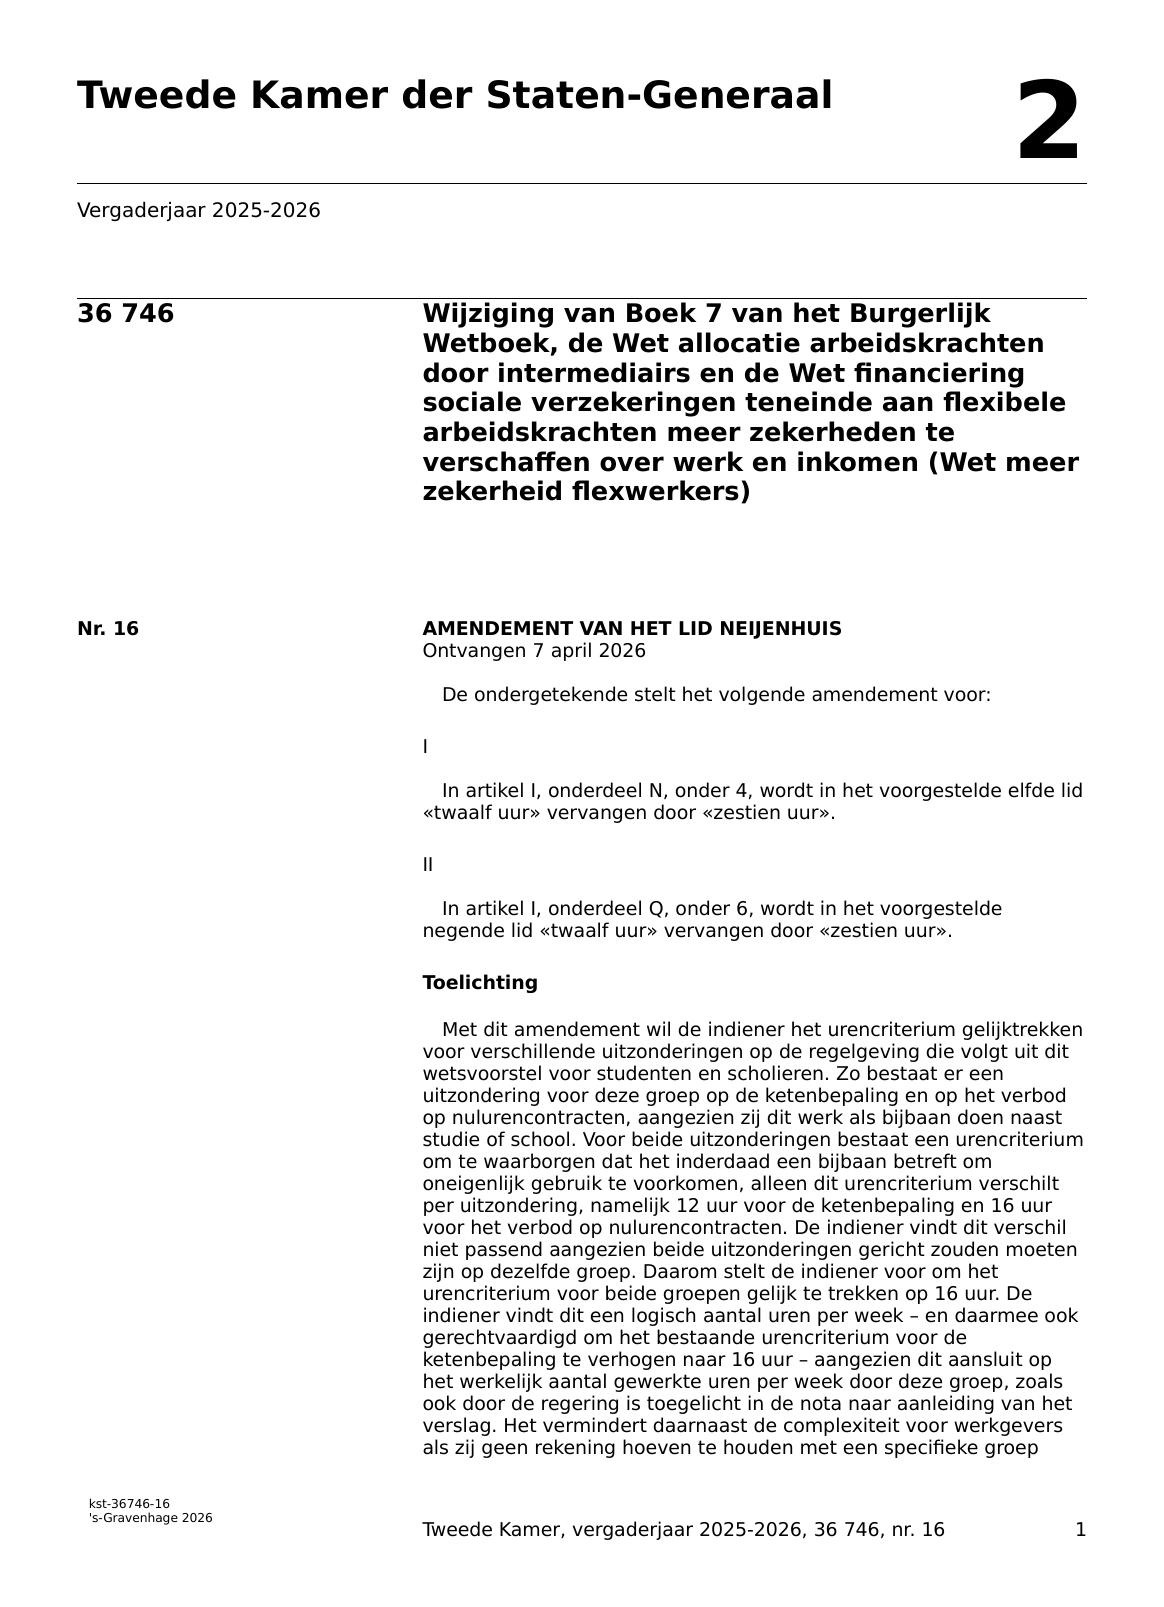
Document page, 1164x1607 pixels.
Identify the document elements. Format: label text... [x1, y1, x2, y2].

subtitle Nr. 16 AMENDEMENT VAN HET LID NEIJENHUIS [77, 618, 1087, 640]
table_cell Vergaderjaar 2025-2026 [77, 184, 1087, 298]
subtitle II [422, 854, 1087, 876]
table_header 2 [886, 59, 1087, 183]
text In artikel I, onderdeel Q, onder 6, wordt in het voorgestelde negende lid «twaalf uur» vervangen door «zestien uur». [422, 898, 1087, 942]
text De ondergetekende stelt het volgende amendement voor: [422, 684, 1087, 706]
text kst-36746-16 [88, 1497, 323, 1511]
text Ontvangen 7 april 2026 [422, 640, 1087, 662]
subtitle 36 746 Wijziging van Boek 7 van het Burgerlijk Wetboek, de Wet allocatie arbeidskrachten door intermediairs en de Wet financiering sociale verzekeringen teneinde aan flexibele arbeidskrachten meer zekerheden te verschaffen over werk en inkomen (Wet meer zekerheid flexwerkers) [77, 299, 1087, 507]
table_header Tweede Kamer der Staten-Generaal [77, 59, 886, 183]
subtitle Toelichting [422, 972, 1087, 994]
text Met dit amendement wil de indiener het urencriterium gelijktrekken voor verschillende uitzonderingen op de regelgeving die volgt uit dit wetsvoorstel voor studenten en scholieren. Zo bestaat er een uitzondering voor deze groep op de ketenbepaling en op het verbod op nulurencontracten, aangezien zij dit werk als bijbaan doen naast studie of school. Voor beide uitzonderingen bestaat een urencriterium om te waarborgen dat het inderdaad een bijbaan betreft om oneigenlijk gebruik te voorkomen, alleen dit urencriterium verschilt per uitzondering, namelijk 12 uur voor de ketenbepaling en 16 uur voor het verbod op nulurencontracten. De indiener vindt dit verschil niet passend aangezien beide uitzonderingen gericht zouden moeten zijn op dezelfde groep. Daarom stelt de indiener voor om het urencriterium voor beide groepen gelijk te trekken op 16 uur. De indiener vindt dit een logisch aantal uren per week – en daarmee ook gerechtvaardigd om het bestaande urencriterium voor de ketenbepaling te verhogen naar 16 uur – aangezien dit aansluit op het werkelijk aantal gewerkte uren per week door deze groep, zoals ook door de regering is toegelicht in de nota naar aanleiding van het verslag. Het vermindert daarnaast de complexiteit voor werkgevers als zij geen rekening hoeven te houden met een specifieke groep [422, 1019, 1087, 1459]
text 's-Gravenhage 2026 [88, 1511, 323, 1525]
subtitle I [422, 736, 1087, 758]
text In artikel I, onderdeel N, onder 4, wordt in het voorgestelde elfde lid «twaalf uur» vervangen door «zestien uur». [422, 780, 1087, 824]
